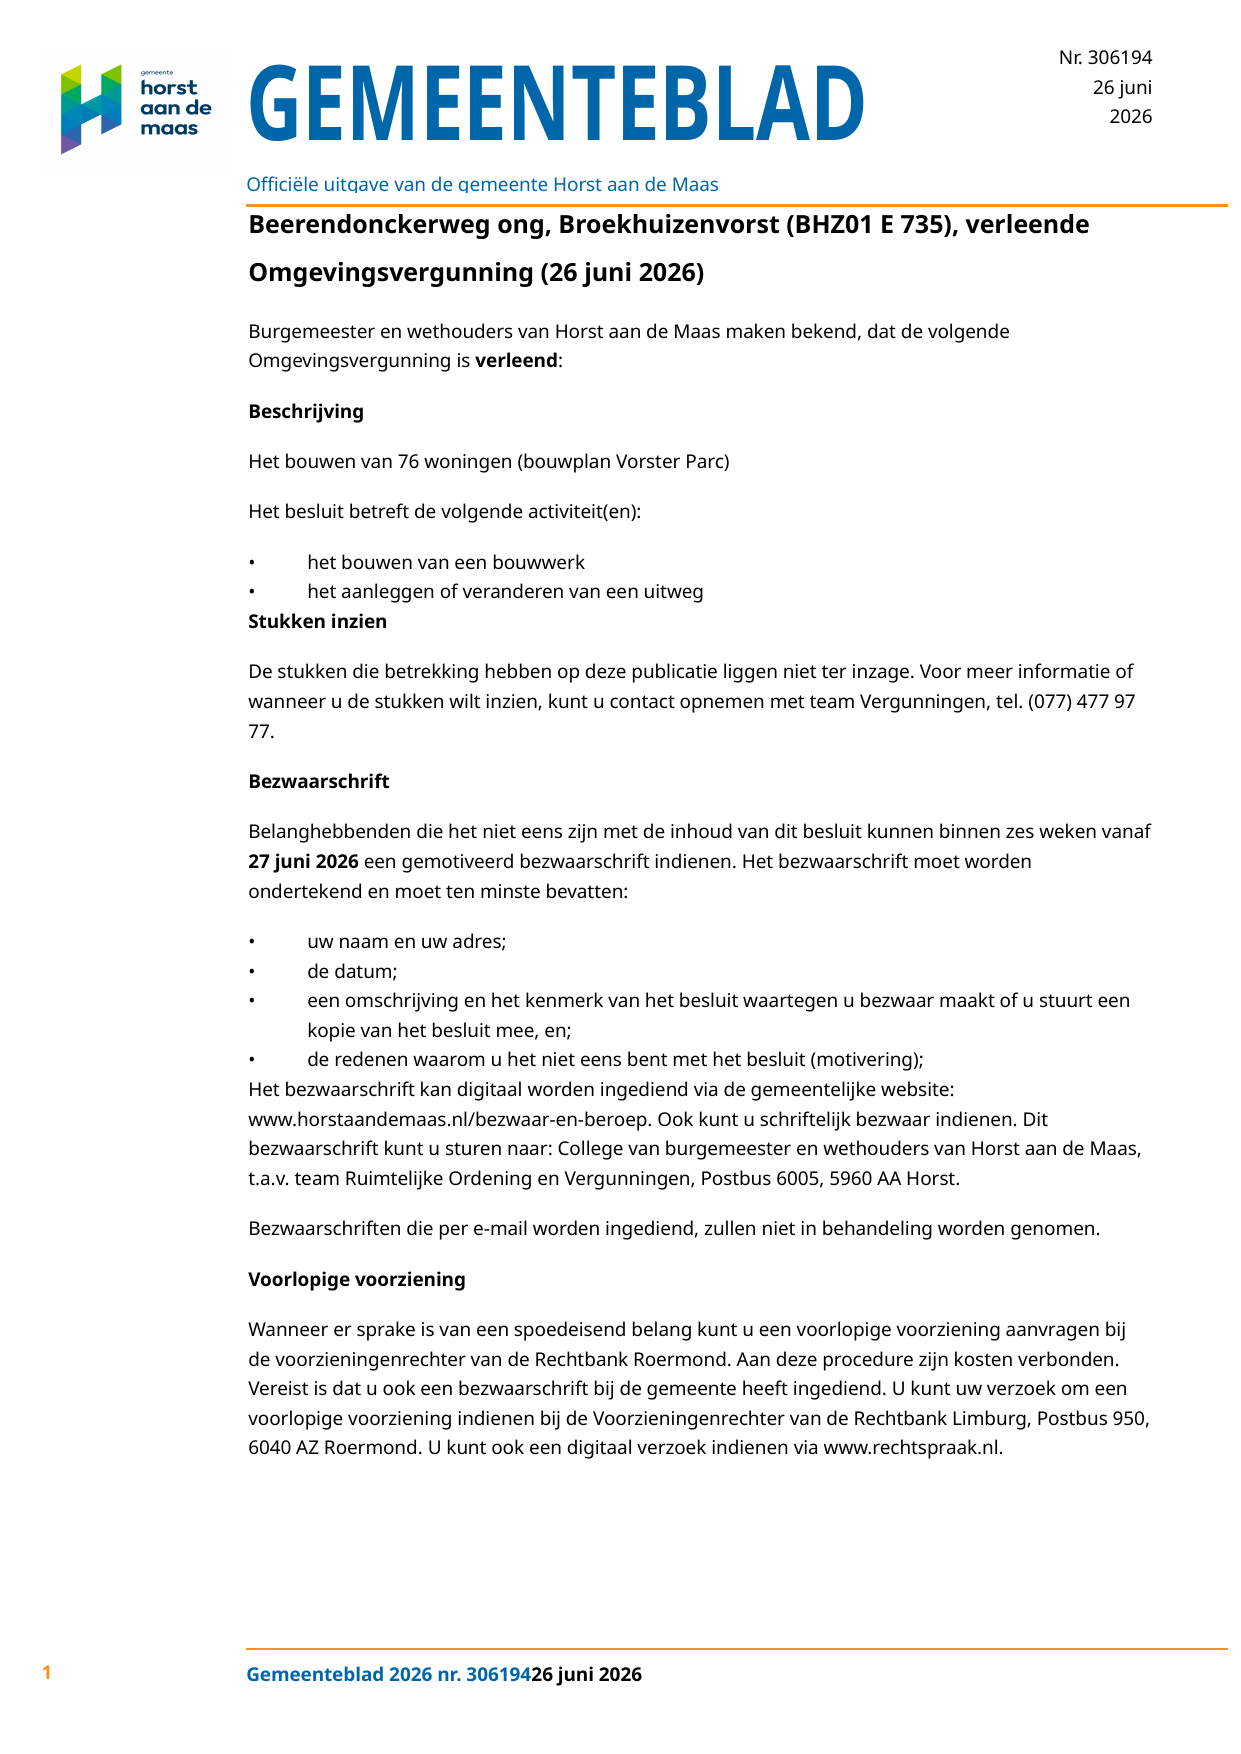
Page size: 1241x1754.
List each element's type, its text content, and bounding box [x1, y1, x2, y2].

text Het besluit betreft de volgende activiteit(en): [248, 499, 1152, 524]
text De stukken die betrekking hebben op deze publicatie liggen niet ter inzage. Voor meer informatie of wanneer u de stukken wilt inzien, kunt u contact opnemen met team Vergunningen, tel. (077) 477 97 77. [248, 659, 1152, 744]
text Bezwaarschrift [248, 768, 1152, 794]
list het bouwen van een bouwwerk [248, 549, 1152, 575]
text Wanneer er sprake is van een spoedeisend belang kunt u een voorlopige voorziening aanvragen bij de voorzieningenrechter van de Rechtbank Roermond. Aan deze procedure zijn kosten verbonden. Vereist is dat u ook een bezwaarschrift bij de gemeente heeft ingediend. U kunt uw verzoek om een voorlopige voorziening indienen bij de Voorzieningenrechter van de Rechtbank Limburg, Postbus 950, 6040 AZ Roermond. U kunt ook een digitaal verzoek indienen via www.rechtspraak.nl. [248, 1316, 1152, 1460]
list een omschrijving en het kenmerk van het besluit waartegen u bezwaar maakt of u stuurt een kopie van het besluit mee, en; [248, 987, 1152, 1043]
picture [41, 47, 231, 172]
list de datum; [248, 958, 1152, 984]
text Voorlopige voorziening [248, 1266, 1152, 1292]
text Beerendonckerweg ong, Broekhuizenvorst (BHZ01 E 735), verleende Omgevingsvergunning (26 juni 2026) [248, 207, 1152, 288]
text Stukken inzien [248, 608, 1152, 634]
text Bezwaarschriften die per e-mail worden ingediend, zullen niet in behandeling worden genomen. [248, 1215, 1152, 1241]
text Beschrijving [248, 398, 1152, 424]
list de redenen waarom u het niet eens bent met het besluit (motivering); [248, 1047, 1152, 1072]
text Het bouwen van 76 woningen (bouwplan Vorster Parc) [248, 448, 1152, 474]
list het aanleggen of veranderen van een uitweg [248, 579, 1152, 604]
text Belanghebbenden die het niet eens zijn met de inhoud van dit besluit kunnen binnen zes weken vanaf 27 juni 2026 een gemotiveerd bezwaarschrift indienen. Het bezwaarschrift moet worden ondertekend en moet ten minste bevatten: [248, 819, 1152, 904]
text Het bezwaarschrift kan digitaal worden ingediend via de gemeentelijke website: www.horstaandemaas.nl/bezwaar-en-beroep. Ook kunt u schriftelijk bezwaar indienen. Dit bezwaarschrift kunt u sturen naar: College van burgemeester en wethouders van Horst aan de Maas, t.a.v. team Ruimtelijke Ordening en Vergunningen, Postbus 6005, 5960 AA Horst. [248, 1076, 1152, 1191]
list uw naam en uw adres; [248, 928, 1152, 954]
text Burgemeester en wethouders van Horst aan de Maas maken bekend, dat de volgende Omgevingsvergunning is verleend: [248, 318, 1152, 373]
